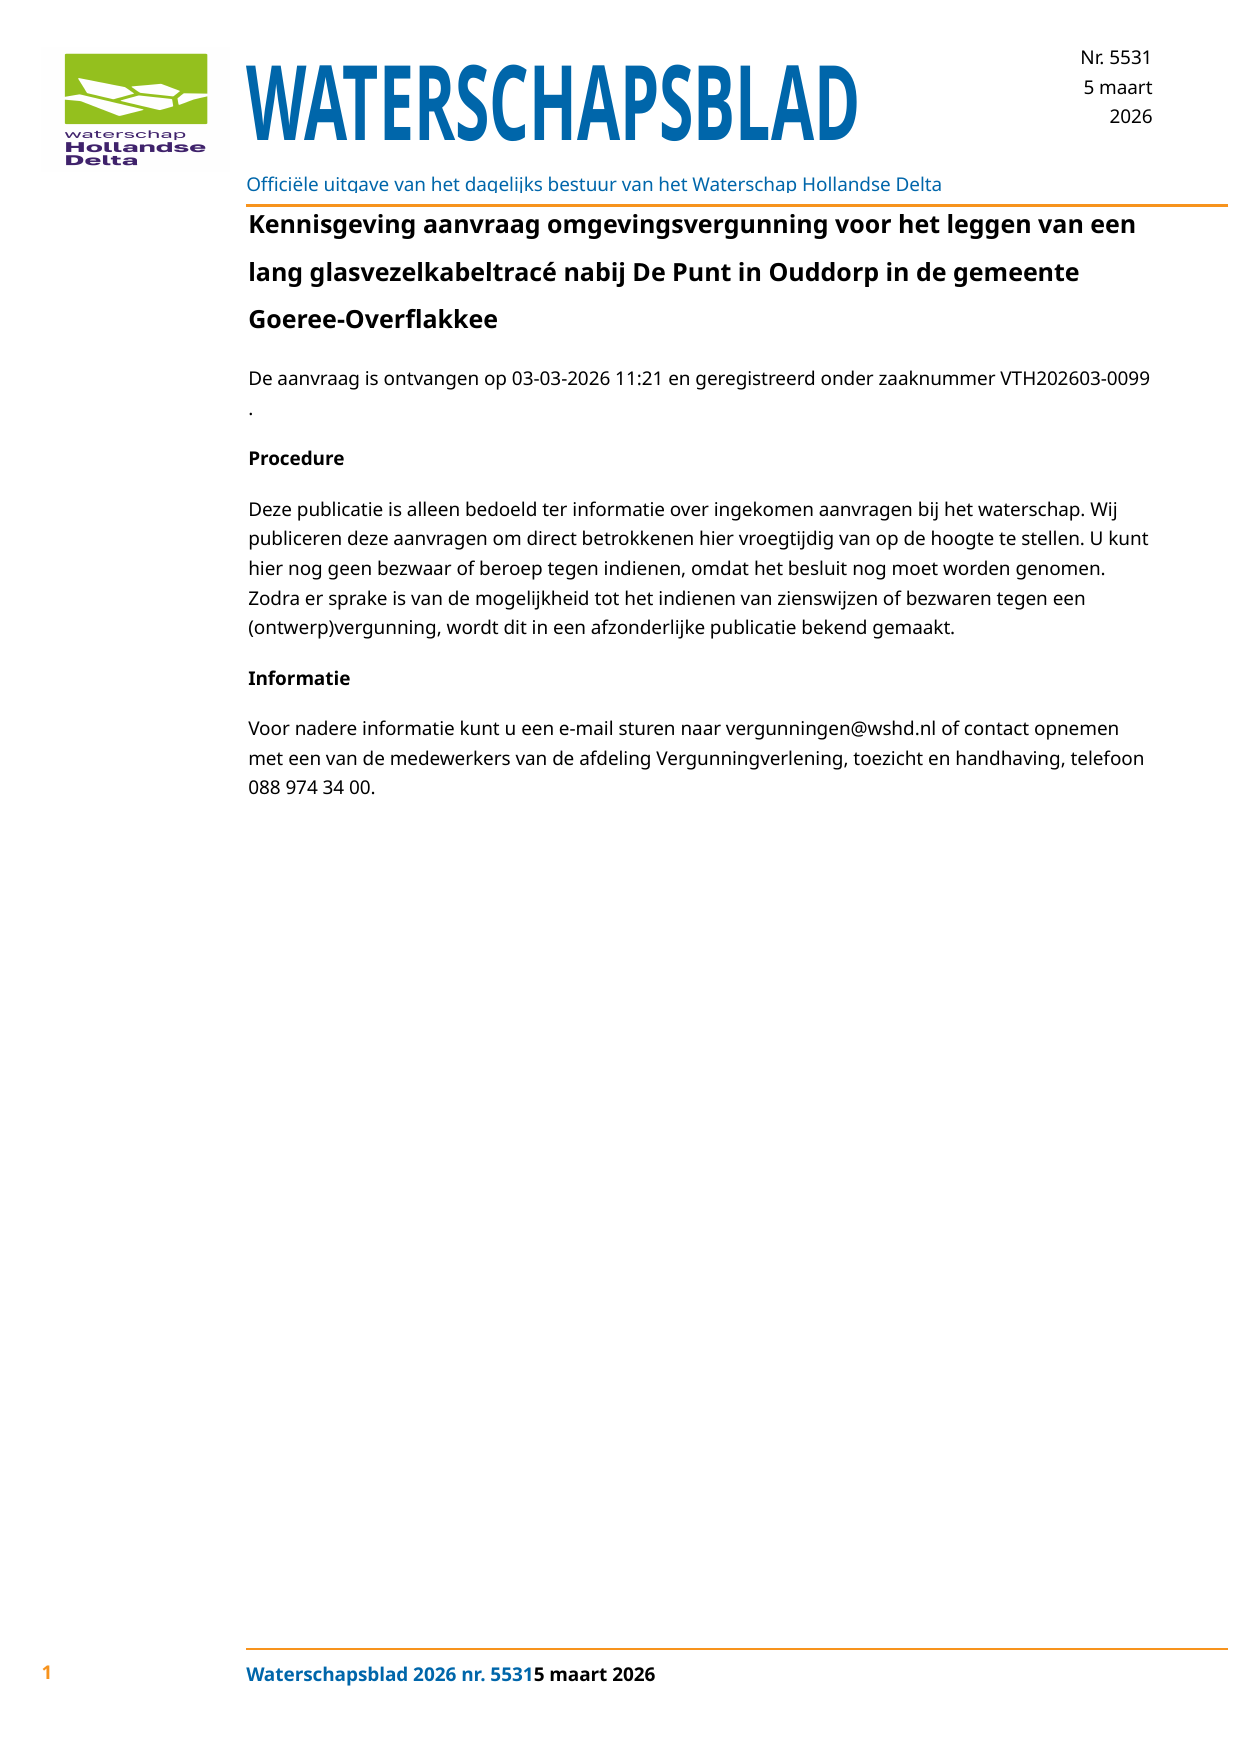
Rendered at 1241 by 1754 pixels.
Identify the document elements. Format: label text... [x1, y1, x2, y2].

text Deze publicatie is alleen bedoeld ter informatie over ingekomen aanvragen bij het waterschap. Wij publiceren deze aanvragen om direct betrokkenen hier vroegtijdig van op de hoogte te stellen. U kunt hier nog geen bezwaar of beroep tegen indienen, omdat het besluit nog moet worden genomen. Zodra er sprake is van de mogelijkheid tot het indienen van zienswijzen of bezwaren tegen een (ontwerp)vergunning, wordt dit in een afzonderlijke publicatie bekend gemaakt. [248, 496, 1152, 640]
text Informatie [248, 665, 1152, 690]
text Voor nadere informatie kunt u een e-mail sturen naar vergunningen@wshd.nl of contact opnemen met een van de medewerkers van de afdeling Vergunningverlening, toezicht en handhaving, telefoon 088 974 34 00. [248, 715, 1152, 800]
text Procedure [248, 446, 1152, 471]
text Kennisgeving aanvraag omgevingsvergunning voor het leggen van een lang glasvezelkabeltracé nabij De Punt in Ouddorp in de gemeente Goeree-Overflakkee [248, 207, 1152, 336]
picture [41, 47, 231, 172]
text De aanvraag is ontvangen op 03-03-2026 11:21 en geregistreerd onder zaaknummer VTH202603-0099 . [248, 366, 1152, 421]
